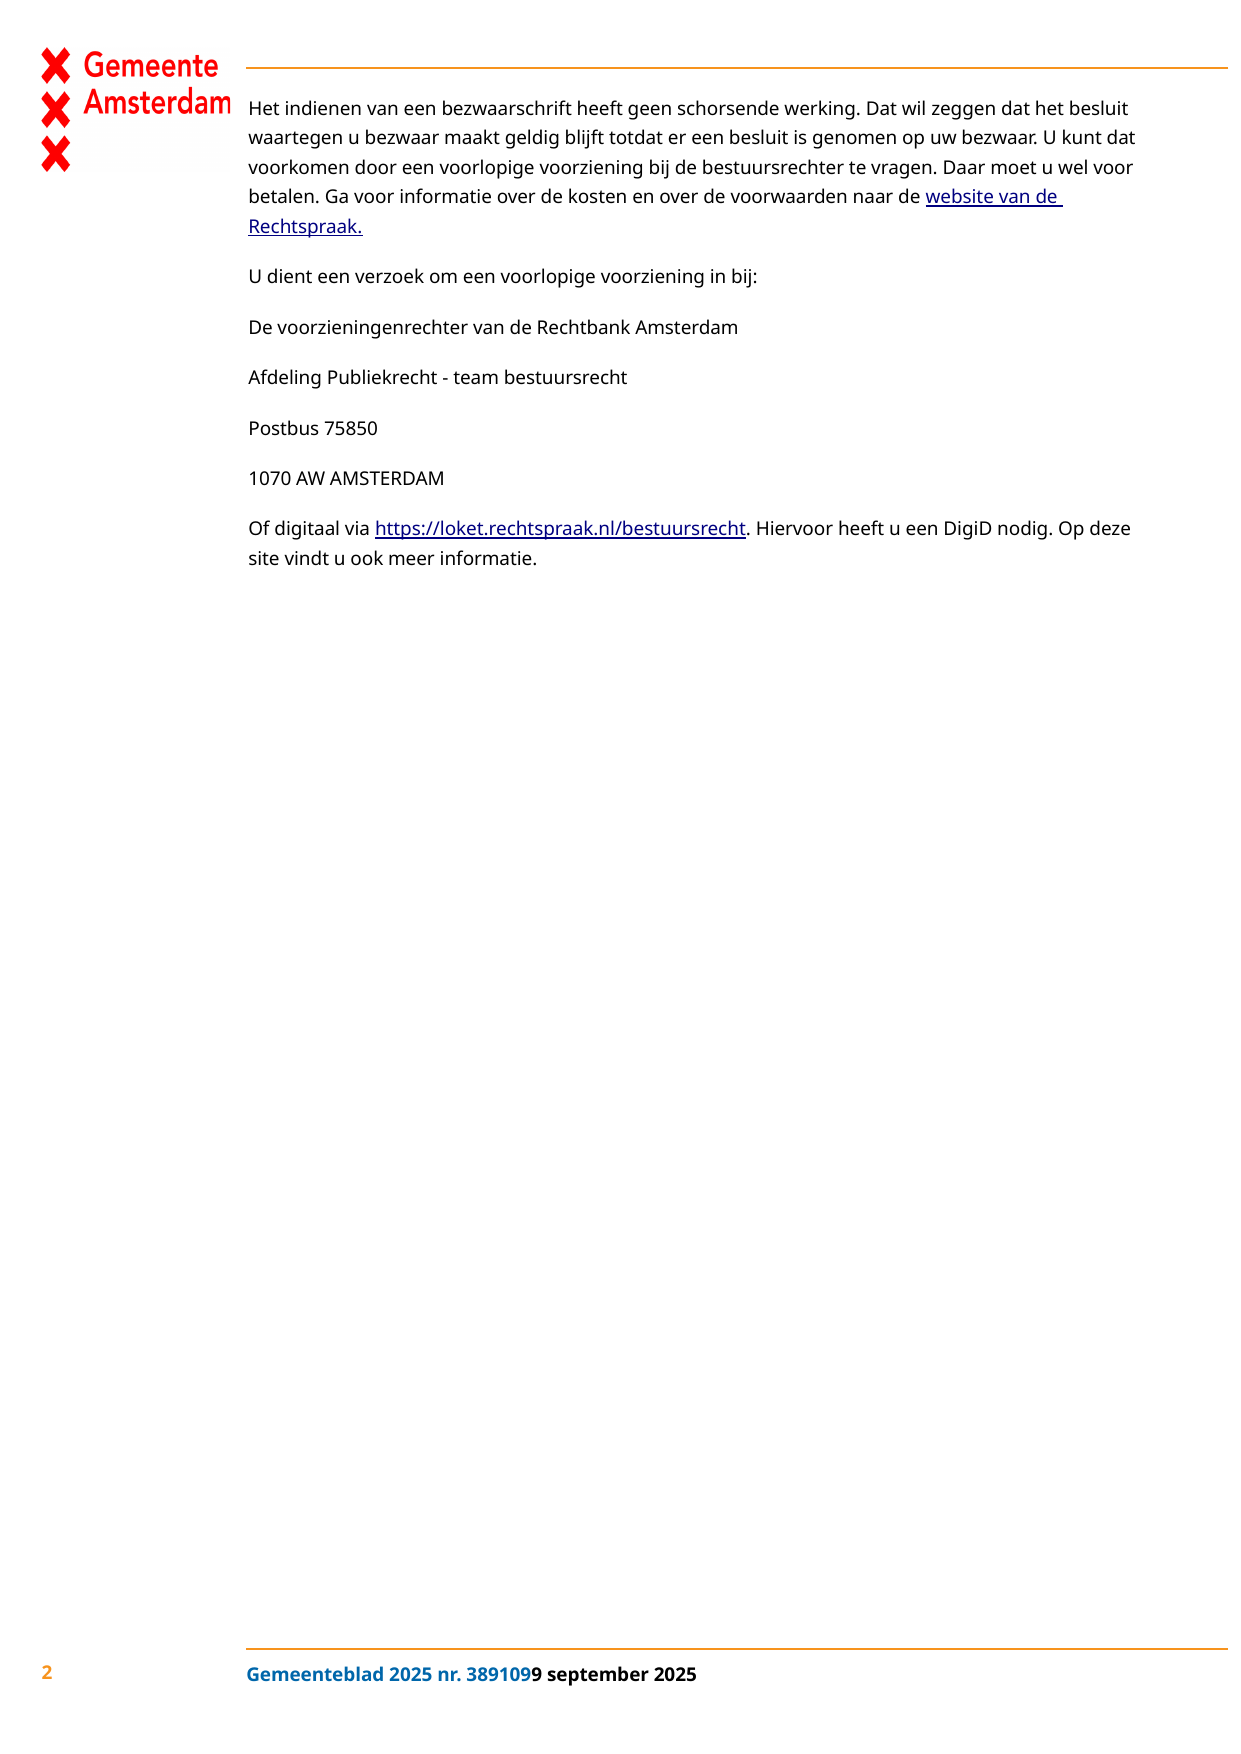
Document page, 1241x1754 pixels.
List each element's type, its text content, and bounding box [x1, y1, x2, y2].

text Of digitaal via https://loket.rechtspraak.nl/bestuursrecht. Hiervoor heeft u een DigiD nodig. Op deze site vindt u ook meer informatie. [248, 516, 1152, 571]
text De voorzieningenrechter van de Rechtbank Amsterdam [248, 314, 1152, 340]
text Het indienen van een bezwaarschrift heeft geen schorsende werking. Dat wil zeggen dat het besluit waartegen u bezwaar maakt geldig blijft totdat er een besluit is genomen op uw bezwaar. U kunt dat voorkomen door een voorlopige voorziening bij de bestuursrechter te vragen. Daar moet u wel voor betalen. Ga voor informatie over de kosten en over de voorwaarden naar de website van de Rechtspraak. [248, 95, 1152, 239]
text Afdeling Publiekrecht - team bestuursrecht [248, 364, 1152, 390]
picture [41, 47, 231, 172]
text U dient een verzoek om een voorlopige voorziening in bij: [248, 263, 1152, 289]
text Postbus 75850 [248, 415, 1152, 441]
text 1070 AW AMSTERDAM [248, 465, 1152, 491]
